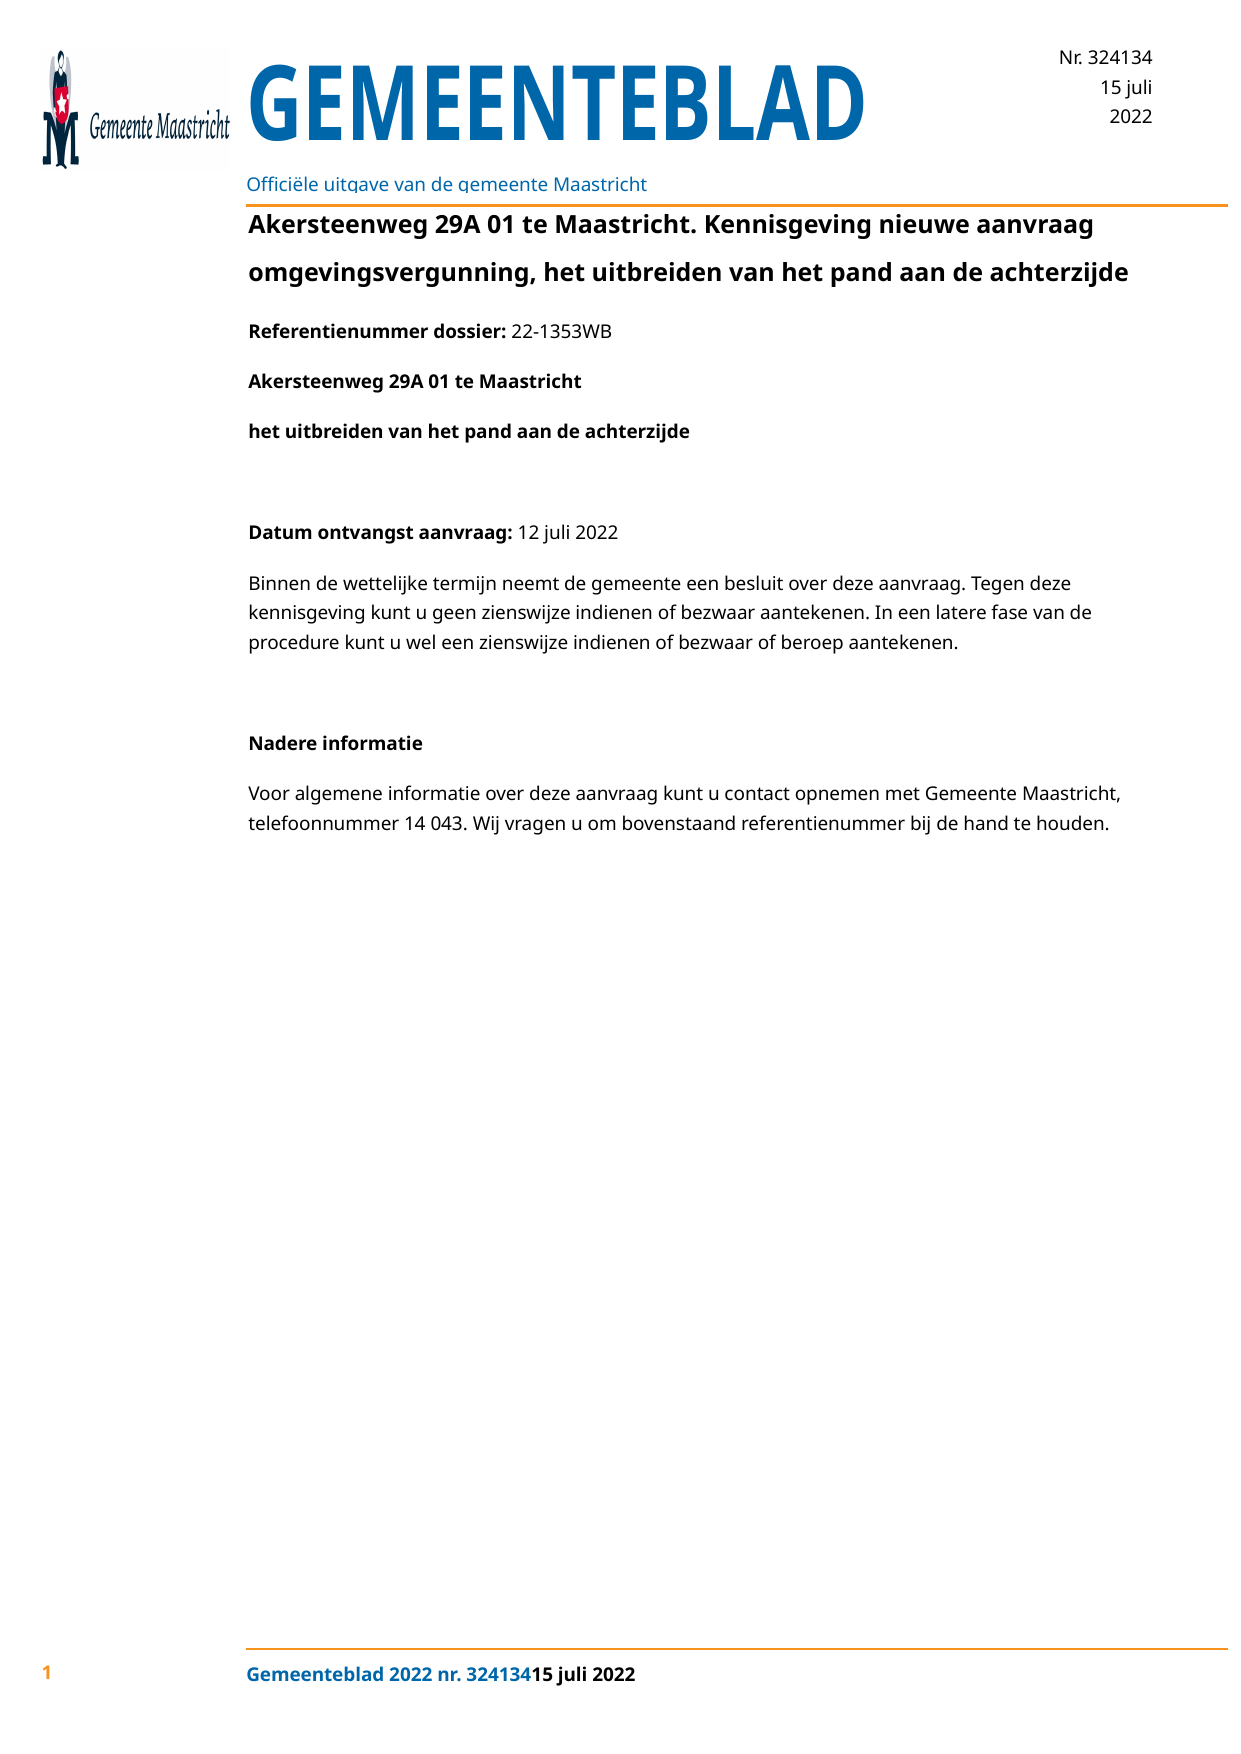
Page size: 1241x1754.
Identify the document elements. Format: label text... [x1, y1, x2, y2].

text Akersteenweg 29A 01 te Maastricht [248, 368, 1152, 394]
text het uitbreiden van het pand aan de achterzijde [248, 419, 1152, 444]
text Datum ontvangst aanvraag: 12 juli 2022 [248, 519, 1152, 545]
text Akersteenweg 29A 01 te Maastricht. Kennisgeving nieuwe aanvraag omgevingsvergunning, het uitbreiden van het pand aan de achterzijde [248, 207, 1152, 288]
picture [41, 47, 231, 172]
text Referentienummer dossier: 22-1353WB [248, 318, 1152, 344]
text Binnen de wettelijke termijn neemt de gemeente een besluit over deze aanvraag. Tegen deze kennisgeving kunt u geen zienswijze indienen of bezwaar aantekenen. In een latere fase van de procedure kunt u wel een zienswijze indienen of bezwaar of beroep aantekenen. [248, 570, 1152, 655]
text Voor algemene informatie over deze aanvraag kunt u contact opnemen met Gemeente Maastricht, telefoonnummer 14 043. Wij vragen u om bovenstaand referentienummer bij de hand te houden. [248, 780, 1152, 836]
text Nadere informatie [248, 730, 1152, 756]
